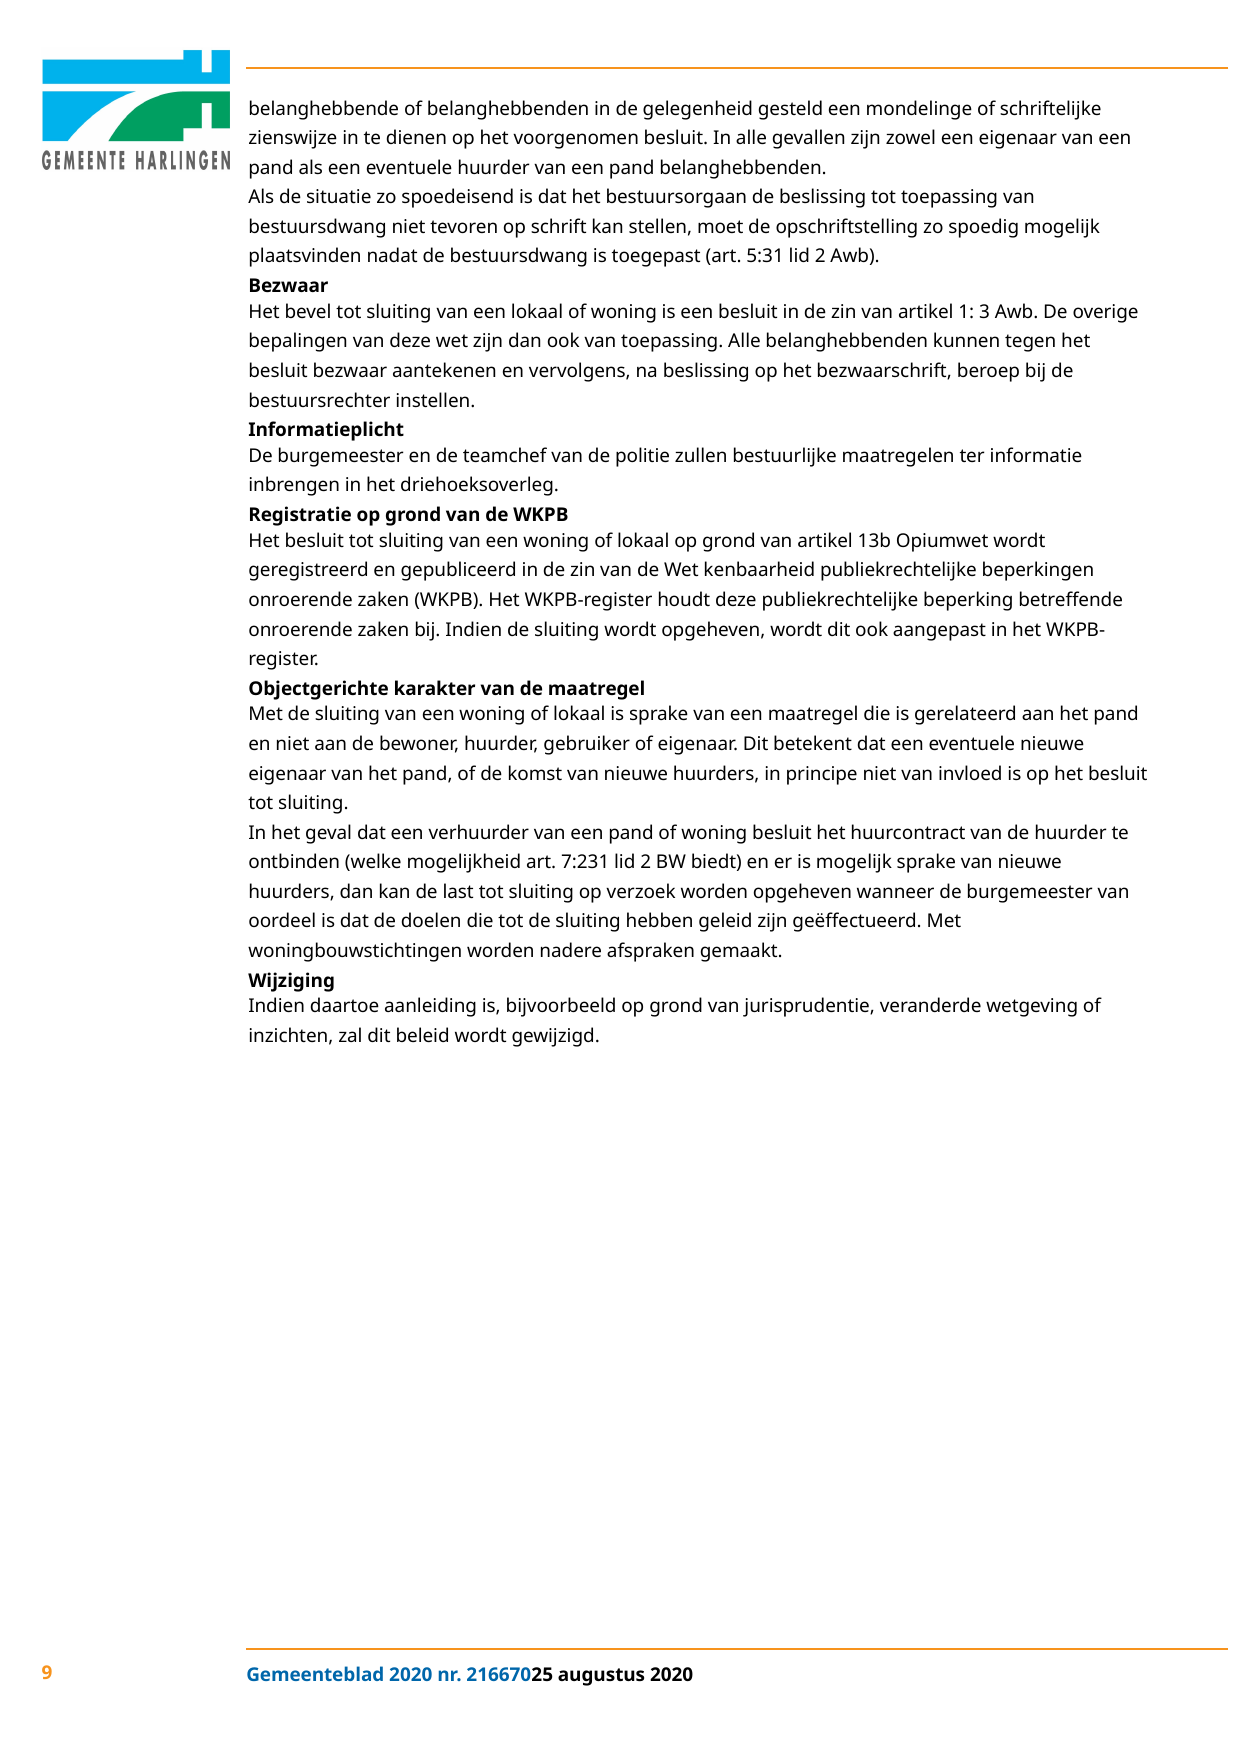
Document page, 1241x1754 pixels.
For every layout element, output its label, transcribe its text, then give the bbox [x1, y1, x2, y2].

text Informatieplicht [248, 416, 1152, 442]
text Registratie op grond van de WKPB [248, 501, 1152, 527]
text Bezwaar [248, 272, 1152, 298]
text Indien daartoe aanleiding is, bijvoorbeeld op grond van jurisprudentie, veranderde wetgeving of inzichten, zal dit beleid wordt gewijzigd. [248, 993, 1152, 1048]
text De burgemeester en de teamchef van de politie zullen bestuurlijke maatregelen ter informatie inbrengen in het driehoeksoverleg. [248, 442, 1152, 497]
text Objectgerichte karakter van de maatregel [248, 675, 1152, 701]
text In het geval dat een verhuurder van een pand of woning besluit het huurcontract van de huurder te ontbinden (welke mogelijkheid art. 7:231 lid 2 BW biedt) en er is mogelijk sprake van nieuwe huurders, dan kan de last tot sluiting op verzoek worden opgeheven wanneer de burgemeester van oordeel is dat de doelen die tot de sluiting hebben geleid zijn geëffectueerd. Met woningbouwstichtingen worden nadere afspraken gemaakt. [248, 819, 1152, 963]
text belanghebbende of belanghebbenden in de gelegenheid gesteld een mondelinge of schriftelijke zienswijze in te dienen op het voorgenomen besluit. In alle gevallen zijn zowel een eigenaar van een pand als een eventuele huurder van een pand belanghebbenden. [248, 95, 1152, 180]
picture [41, 47, 231, 172]
text Het bevel tot sluiting van een lokaal of woning is een besluit in de zin van artikel 1: 3 Awb. De overige bepalingen van deze wet zijn dan ook van toepassing. Alle belanghebbenden kunnen tegen het besluit bezwaar aantekenen en vervolgens, na beslissing op het bezwaarschrift, beroep bij de bestuursrechter instellen. [248, 298, 1152, 412]
text Met de sluiting van een woning of lokaal is sprake van een maatregel die is gerelateerd aan het pand en niet aan de bewoner, huurder, gebruiker of eigenaar. Dit betekent dat een eventuele nieuwe eigenaar van het pand, of de komst van nieuwe huurders, in principe niet van invloed is op het besluit tot sluiting. [248, 701, 1152, 815]
text Het besluit tot sluiting van een woning of lokaal op grond van artikel 13b Opiumwet wordt geregistreerd en gepubliceerd in de zin van de Wet kenbaarheid publiekrechtelijke beperkingen onroerende zaken (WKPB). Het WKPB-register houdt deze publiekrechtelijke beperking betreffende onroerende zaken bij. Indien de sluiting wordt opgeheven, wordt dit ook aangepast in het WKPB-register. [248, 527, 1152, 671]
text Wijziging [248, 967, 1152, 993]
text Als de situatie zo spoedeisend is dat het bestuursorgaan de beslissing tot toepassing van bestuursdwang niet tevoren op schrift kan stellen, moet de opschriftstelling zo spoedig mogelijk plaatsvinden nadat de bestuursdwang is toegepast (art. 5:31 lid 2 Awb). [248, 183, 1152, 268]
